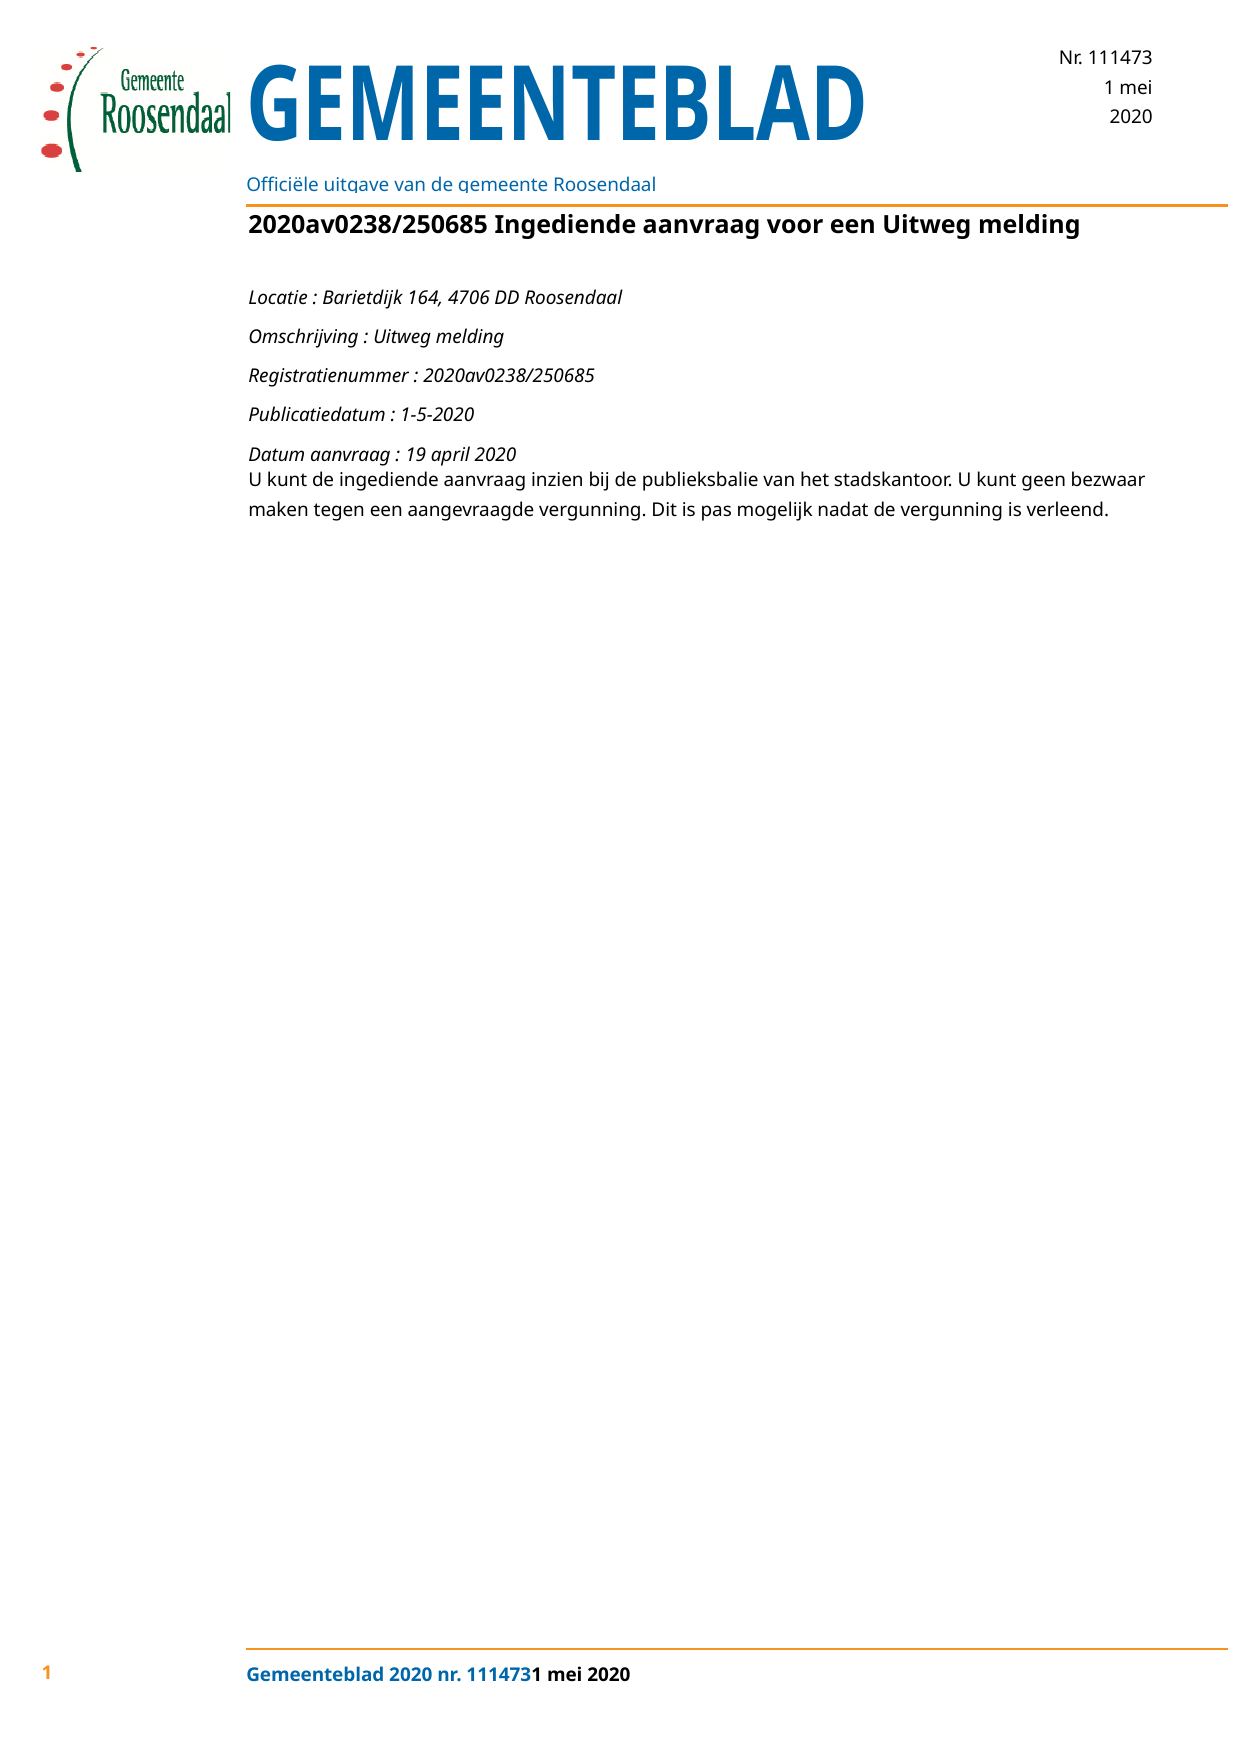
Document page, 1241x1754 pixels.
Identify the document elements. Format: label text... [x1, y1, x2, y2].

text Publicatiedatum : 1-5-2020 [248, 402, 1152, 427]
text Locatie : Barietdijk 164, 4706 DD Roosendaal [248, 284, 1152, 309]
text Omschrijving : Uitweg melding [248, 323, 1152, 349]
picture [41, 47, 231, 172]
text Registratienummer : 2020av0238/250685 [248, 362, 1152, 388]
text Datum aanvraag : 19 april 2020 [248, 441, 1152, 467]
text 2020av0238/250685 Ingediende aanvraag voor een Uitweg melding [248, 207, 1152, 241]
text U kunt de ingediende aanvraag inzien bij de publieksbalie van het stadskantoor. U kunt geen bezwaar maken tegen een aangevraagde vergunning. Dit is pas mogelijk nadat de vergunning is verleend. [248, 467, 1152, 522]
